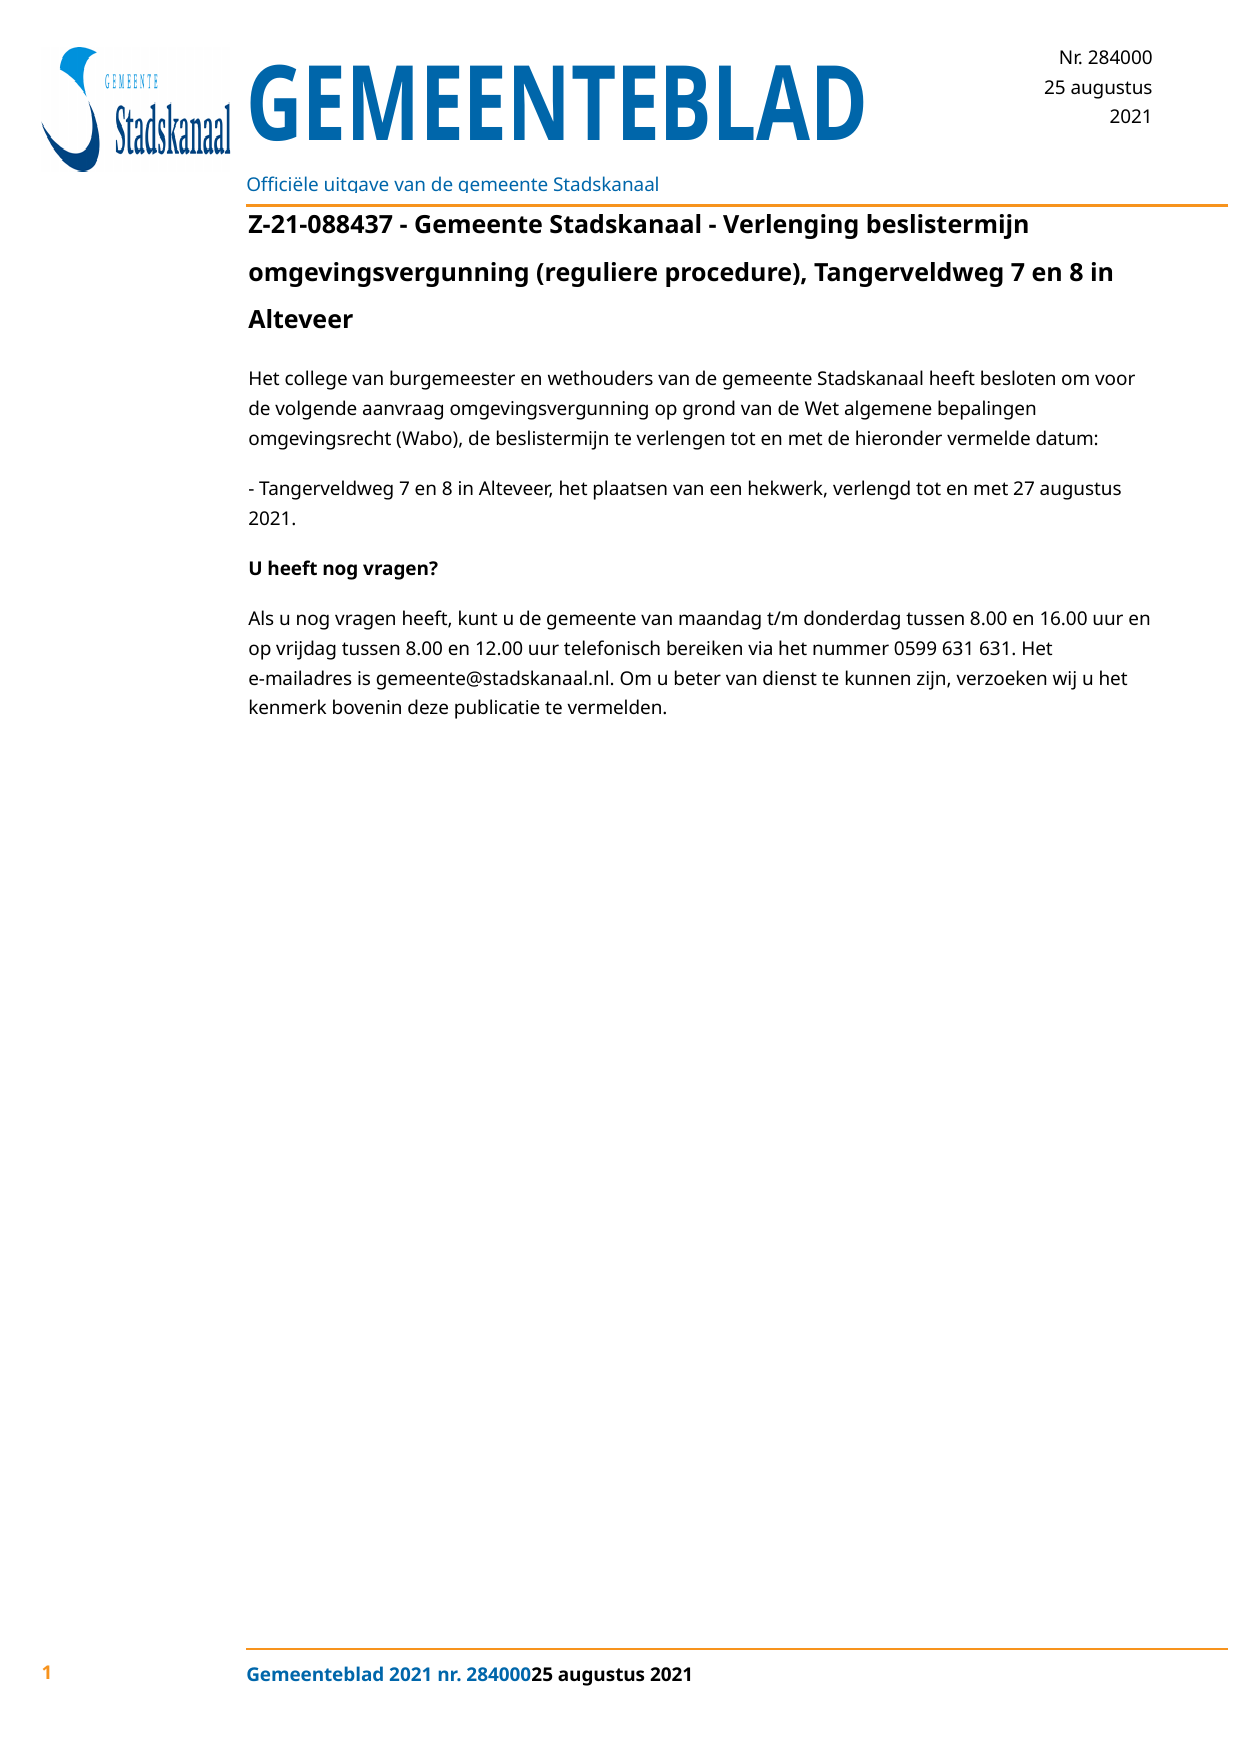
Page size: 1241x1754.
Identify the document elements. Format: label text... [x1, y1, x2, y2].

text - Tangerveldweg 7 en 8 in Alteveer, het plaatsen van een hekwerk, verlengd tot en met 27 augustus 2021. [248, 475, 1152, 530]
text Het college van burgemeester en wethouders van de gemeente Stadskanaal heeft besloten om voor de volgende aanvraag omgevingsvergunning op grond van de Wet algemene bepalingen omgevingsrecht (Wabo), de beslistermijn te verlengen tot en met de hieronder vermelde datum: [248, 366, 1152, 450]
picture [41, 47, 231, 172]
text Als u nog vragen heeft, kunt u de gemeente van maandag t/m donderdag tussen 8.00 en 16.00 uur en op vrijdag tussen 8.00 en 12.00 uur telefonisch bereiken via het nummer 0599 631 631. Het e‑mailadres is gemeente@stadskanaal.nl. Om u beter van dienst te kunnen zijn, verzoeken wij u het kenmerk bovenin deze publicatie te vermelden. [248, 606, 1152, 720]
text U heeft nog vragen? [248, 555, 1152, 581]
text Z-21-088437 - Gemeente Stadskanaal - Verlenging beslistermijn omgevingsvergunning (reguliere procedure), Tangerveldweg 7 en 8 in Alteveer [248, 207, 1152, 336]
